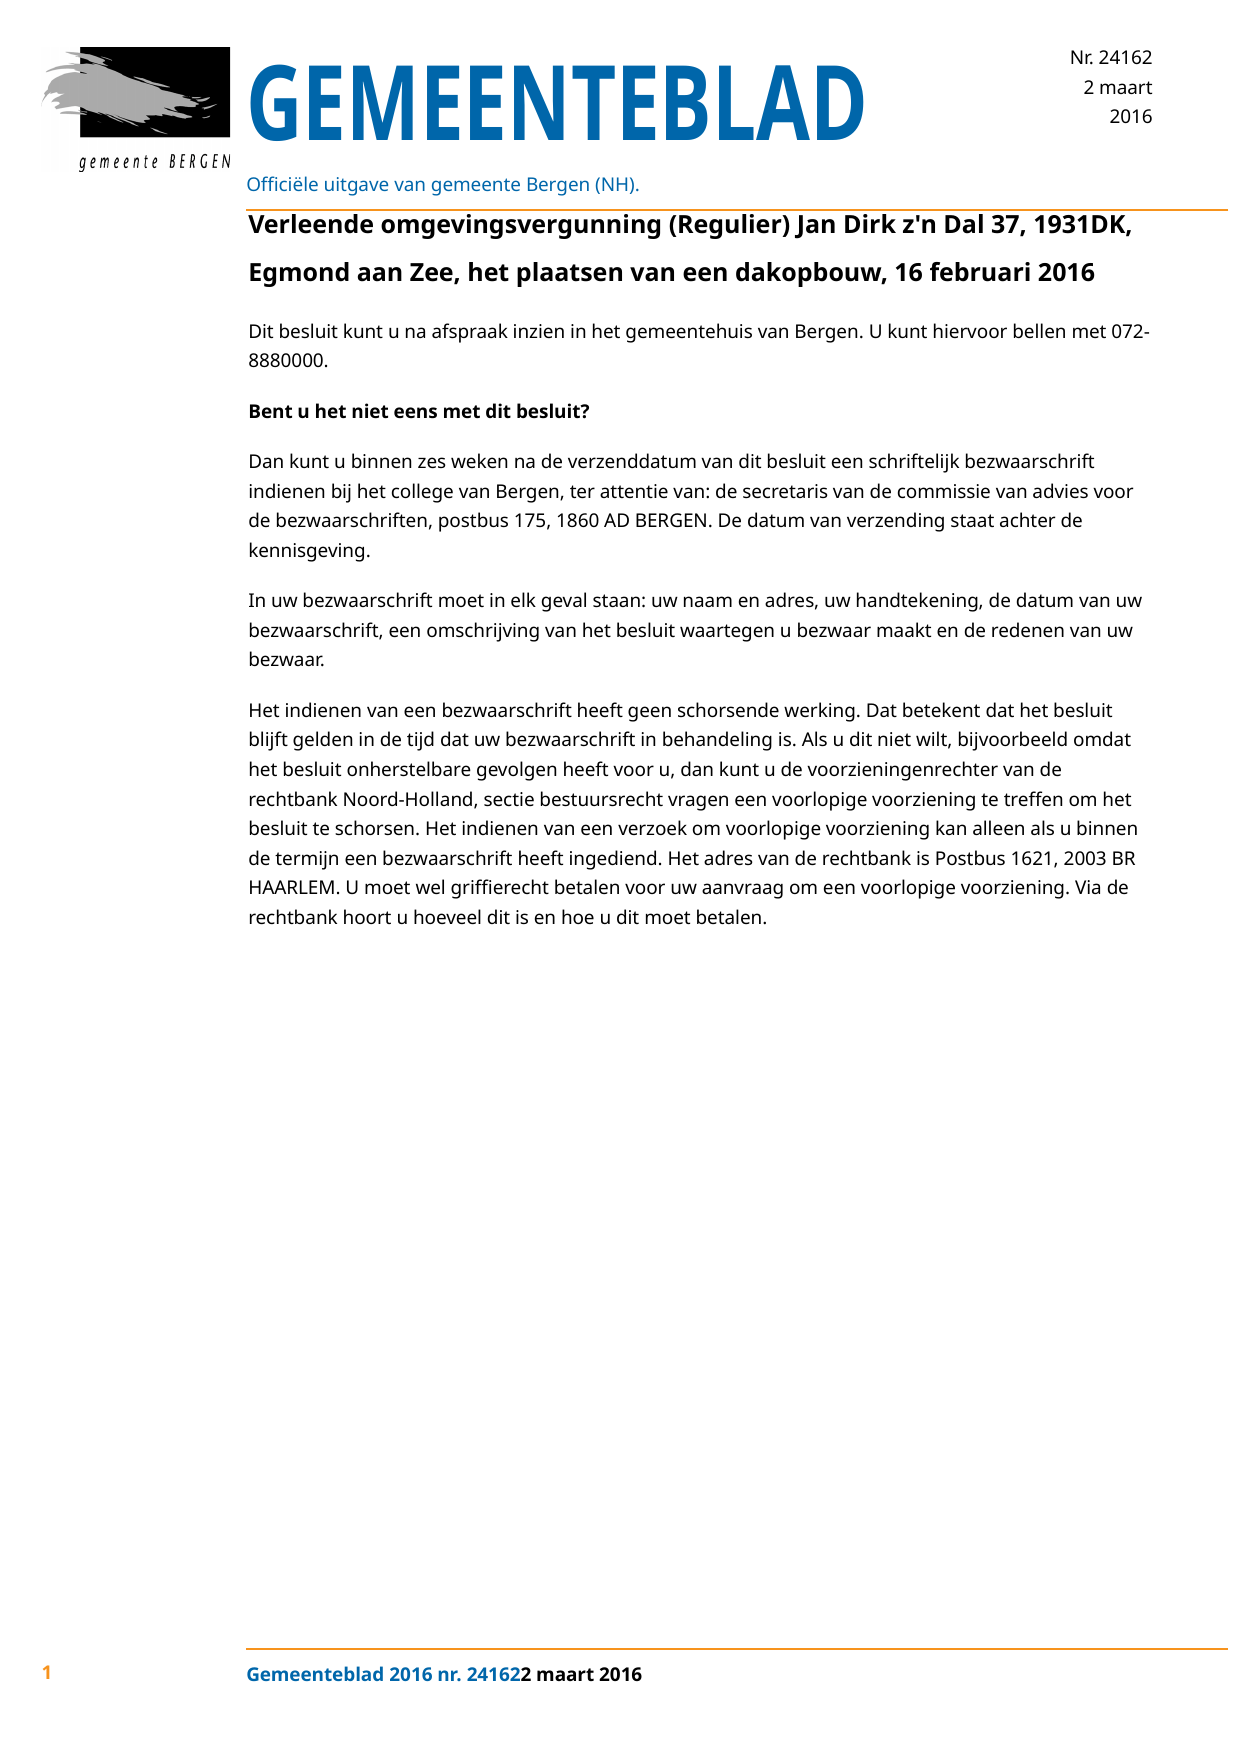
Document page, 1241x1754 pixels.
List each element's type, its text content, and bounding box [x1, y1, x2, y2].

text In uw bezwaarschrift moet in elk geval staan: uw naam en adres, uw handtekening, de datum van uw bezwaarschrift, een omschrijving van het besluit waartegen u bezwaar maakt en de redenen van uw bezwaar. [248, 587, 1152, 672]
text Verleende omgevingsvergunning (Regulier) Jan Dirk z'n Dal 37, 1931DK, Egmond aan Zee, het plaatsen van een dakopbouw, 16 februari 2016 [248, 211, 1152, 288]
picture [41, 47, 231, 172]
text Bent u het niet eens met dit besluit? [248, 398, 1152, 424]
text Het indienen van een bezwaarschrift heeft geen schorsende werking. Dat betekent dat het besluit blijft gelden in de tijd dat uw bezwaarschrift in behandeling is. Als u dit niet wilt, bijvoorbeeld omdat het besluit onherstelbare gevolgen heeft voor u, dan kunt u de voorzieningenrechter van de rechtbank Noord-Holland, sectie bestuursrecht vragen een voorlopige voorziening te treffen om het besluit te schorsen. Het indienen van een verzoek om voorlopige voorziening kan alleen als u binnen de termijn een bezwaarschrift heeft ingediend. Het adres van de rechtbank is Postbus 1621, 2003 BR HAARLEM. U moet wel griffierecht betalen voor uw aanvraag om een voorlopige voorziening. Via de rechtbank hoort u hoeveel dit is en hoe u dit moet betalen. [248, 697, 1152, 930]
text Dan kunt u binnen zes weken na de verzenddatum van dit besluit een schriftelijk bezwaarschrift indienen bij het college van Bergen, ter attentie van: de secretaris van de commissie van advies voor de bezwaarschriften, postbus 175, 1860 AD BERGEN. De datum van verzending staat achter de kennisgeving. [248, 448, 1152, 563]
text Dit besluit kunt u na afspraak inzien in het gemeentehuis van Bergen. U kunt hiervoor bellen met 072-8880000. [248, 318, 1152, 373]
